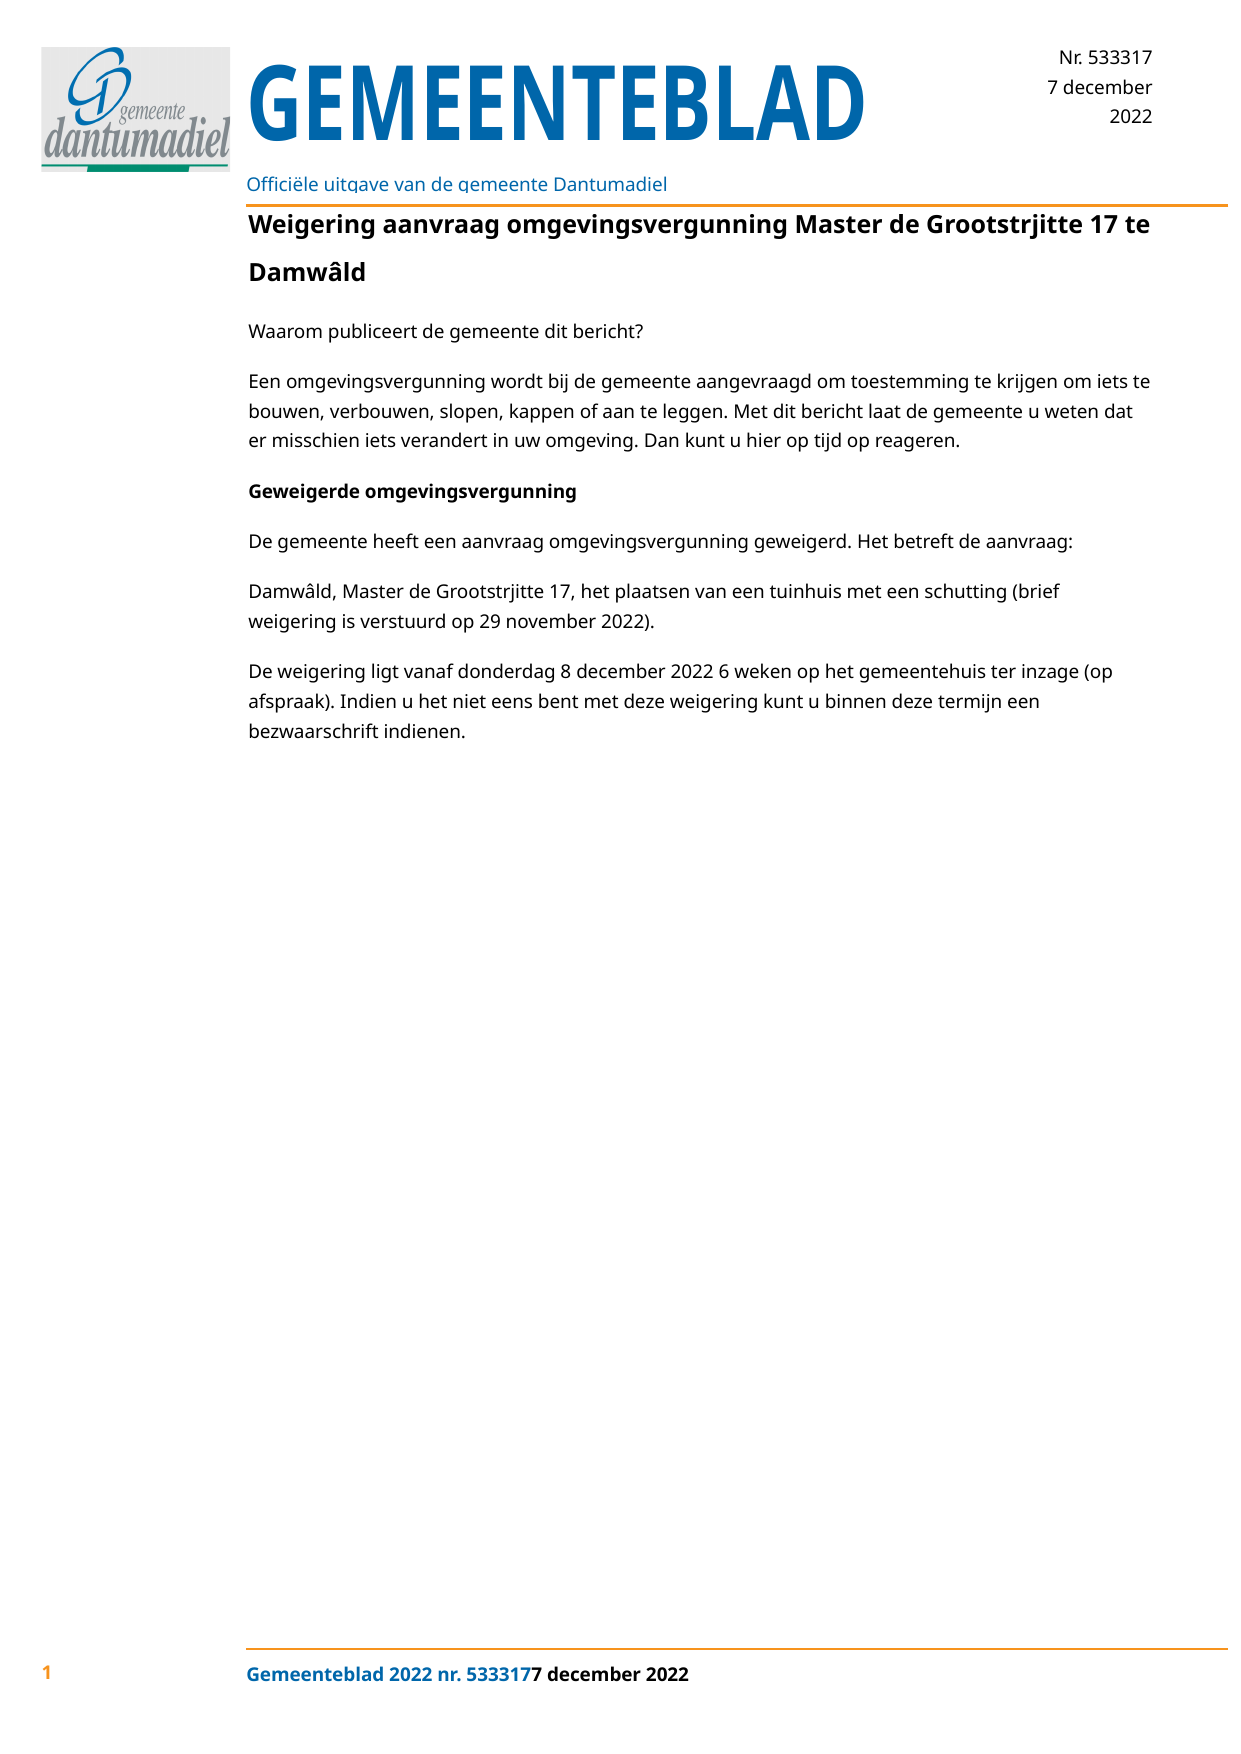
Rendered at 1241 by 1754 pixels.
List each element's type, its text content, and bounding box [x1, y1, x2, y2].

text Geweigerde omgevingsvergunning [248, 478, 1152, 504]
text Weigering aanvraag omgevingsvergunning Master de Grootstrjitte 17 te Damwâld [248, 207, 1152, 288]
text De gemeente heeft een aanvraag omgevingsvergunning geweigerd. Het betreft de aanvraag: [248, 528, 1152, 554]
picture [41, 47, 231, 172]
text De weigering ligt vanaf donderdag 8 december 2022 6 weken op het gemeentehuis ter inzage (op afspraak). Indien u het niet eens bent met deze weigering kunt u binnen deze termijn een bezwaarschrift indienen. [248, 659, 1152, 744]
text Een omgevingsvergunning wordt bij de gemeente aangevraagd om toestemming te krijgen om iets te bouwen, verbouwen, slopen, kappen of aan te leggen. Met dit bericht laat de gemeente u weten dat er misschien iets verandert in uw omgeving. Dan kunt u hier op tijd op reageren. [248, 368, 1152, 453]
text Waarom publiceert de gemeente dit bericht? [248, 318, 1152, 344]
text Damwâld, Master de Grootstrjitte 17, het plaatsen van een tuinhuis met een schutting (brief weigering is verstuurd op 29 november 2022). [248, 579, 1152, 634]
